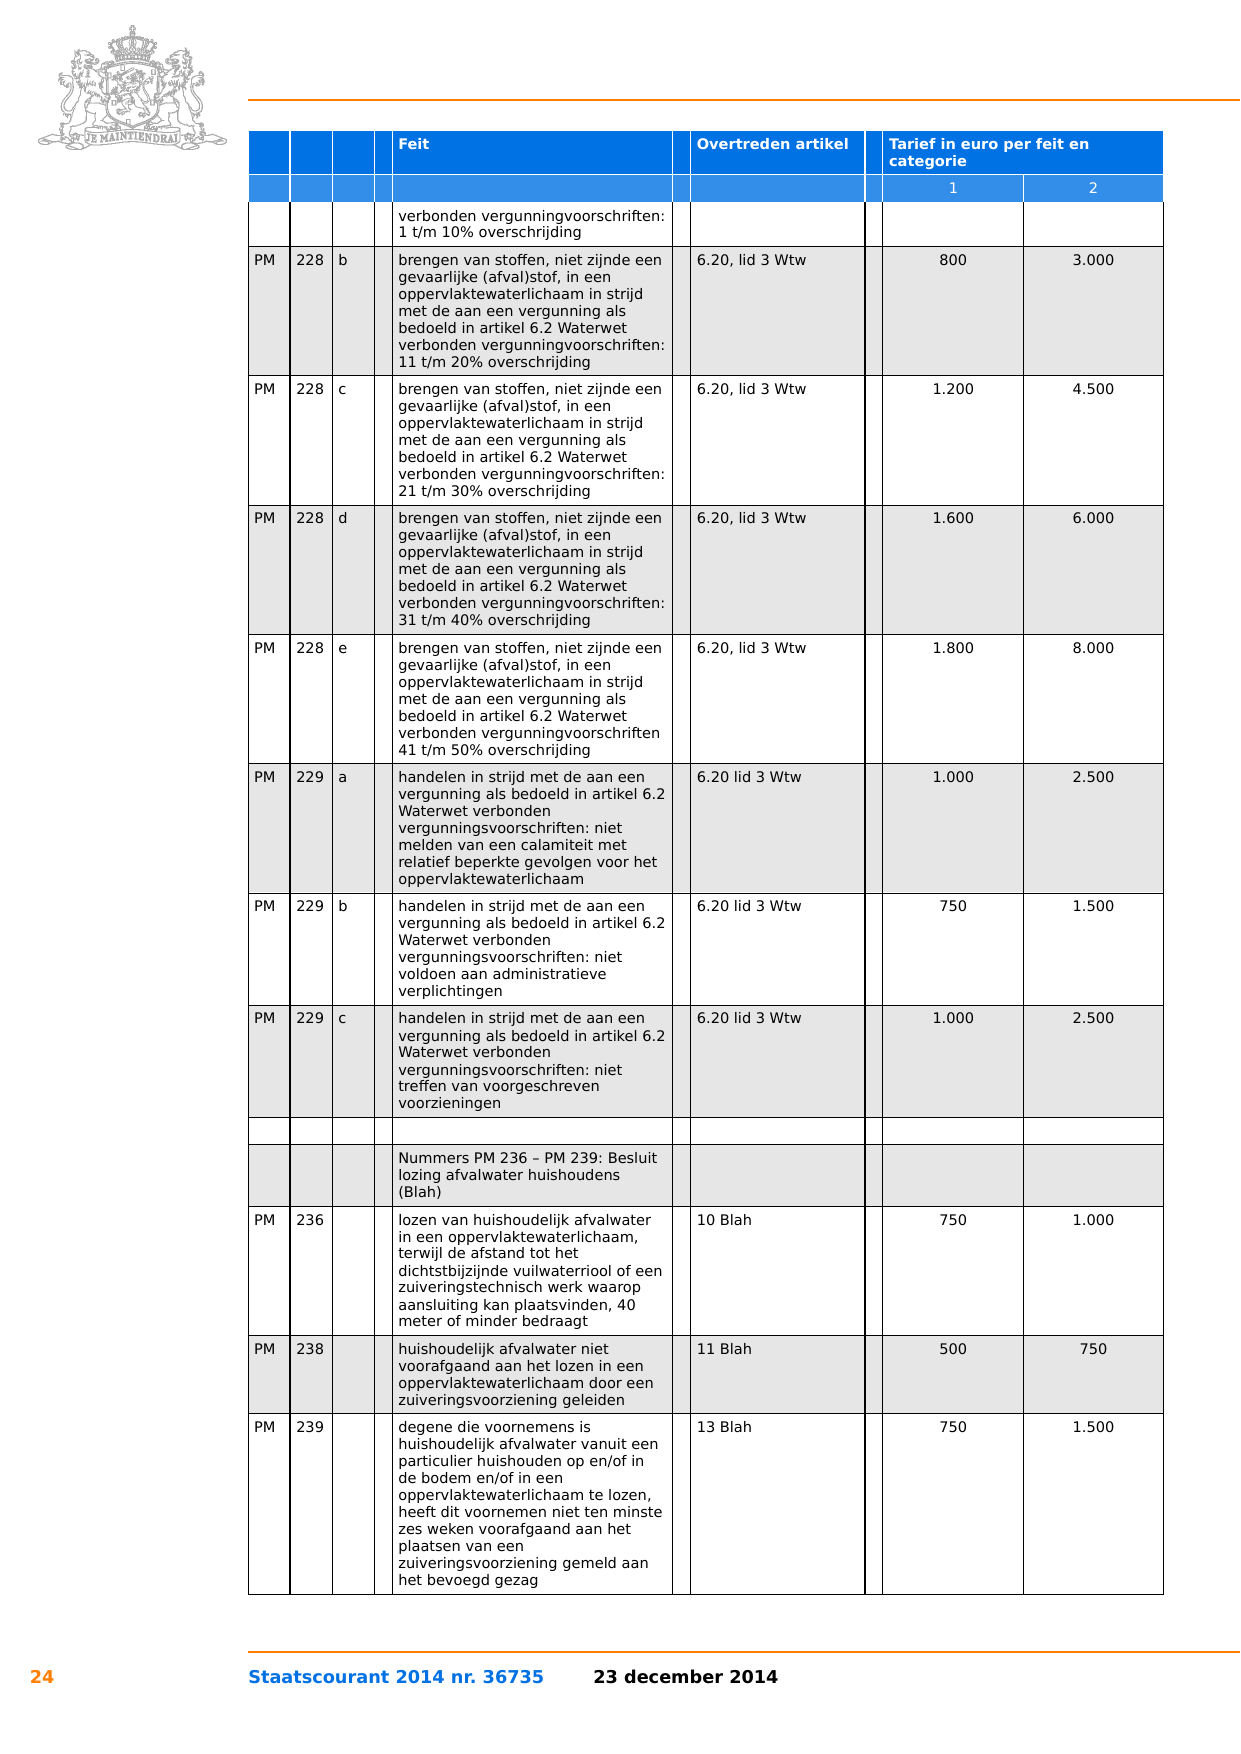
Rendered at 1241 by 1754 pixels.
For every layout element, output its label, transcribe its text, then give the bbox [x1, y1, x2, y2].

table_cell [375, 1145, 392, 1206]
table_cell [375, 376, 392, 504]
table_cell [333, 1207, 374, 1335]
table_cell [866, 1207, 882, 1335]
table_cell [673, 894, 690, 1005]
table_cell Nummers PM 236 – PM 239: Besluit lozing afvalwater huishoudens (Blah) [393, 1145, 672, 1206]
table_cell 1.500 [1024, 1414, 1163, 1593]
table_cell huishoudelijk afvalwater niet voorafgaand aan het lozen in een oppervlaktewaterlichaam door een zuiveringsvoorziening geleiden [393, 1336, 672, 1413]
table_cell [375, 1414, 392, 1593]
table_cell 6.20, lid 3 Wtw [691, 247, 864, 375]
table_cell 6.20 lid 3 Wtw [691, 1006, 864, 1117]
table_cell [249, 203, 289, 246]
table_cell [249, 1118, 289, 1144]
table_cell [375, 1118, 392, 1144]
table_cell [673, 1118, 690, 1144]
table_header [866, 131, 882, 174]
table_cell [883, 1118, 1023, 1144]
table_cell 229 [291, 894, 332, 1005]
table_cell brengen van stoffen, niet zijnde een gevaarlijke (afval)stof, in een oppervlaktewaterlichaam in strijd met de aan een vergunning als bedoeld in artikel 6.2 Waterwet verbonden vergunningvoorschriften: 11 t/m 20% overschrijding [393, 247, 672, 375]
table_cell handelen in strijd met de aan een vergunning als bedoeld in artikel 6.2 Waterwet verbonden vergunningsvoorschriften: niet melden van een calamiteit met relatief beperkte gevolgen voor het oppervlaktewaterlichaam [393, 764, 672, 892]
table_cell handelen in strijd met de aan een vergunning als bedoeld in artikel 6.2 Waterwet verbonden vergunningsvoorschriften: niet treffen van voorgeschreven voorzieningen [393, 1006, 672, 1117]
table_cell 10 Blah [691, 1207, 864, 1335]
table_cell [673, 1145, 690, 1206]
table_cell [375, 203, 392, 246]
table_cell [393, 175, 672, 202]
table_cell [691, 1118, 864, 1144]
table_cell c [333, 1006, 374, 1117]
table_cell [375, 247, 392, 375]
table_cell b [333, 894, 374, 1005]
table_cell 500 [883, 1336, 1023, 1413]
table_cell [375, 175, 392, 202]
table_cell 3.000 [1024, 247, 1163, 375]
table_cell [866, 506, 882, 634]
table_cell 6.20, lid 3 Wtw [691, 635, 864, 763]
table_cell PM [249, 1207, 289, 1335]
table_cell [291, 1118, 332, 1144]
table_cell 239 [291, 1414, 332, 1593]
table_cell 750 [883, 1414, 1023, 1593]
table_cell 1.800 [883, 635, 1023, 763]
table_header Feit [393, 131, 672, 174]
table_cell [673, 764, 690, 892]
table_header [291, 131, 332, 174]
table_cell 2 [1024, 175, 1163, 202]
table_cell handelen in strijd met de aan een vergunning als bedoeld in artikel 6.2 Waterwet verbonden vergunningsvoorschriften: niet voldoen aan administratieve verplichtingen [393, 894, 672, 1005]
table_cell 6.20, lid 3 Wtw [691, 506, 864, 634]
table_cell [291, 203, 332, 246]
table_cell c [333, 376, 374, 504]
table_cell 1.600 [883, 506, 1023, 634]
table_cell PM [249, 1006, 289, 1117]
table_cell 2.500 [1024, 1006, 1163, 1117]
table_cell [1024, 1118, 1163, 1144]
table_cell 800 [883, 247, 1023, 375]
table_header [673, 131, 690, 174]
table_cell [333, 1118, 374, 1144]
table_header [333, 131, 374, 174]
table_cell PM [249, 764, 289, 892]
table_cell [393, 1118, 672, 1144]
table_cell [291, 1145, 332, 1206]
table_cell [673, 203, 690, 246]
table_cell [673, 1207, 690, 1335]
table_cell [375, 506, 392, 634]
table_cell brengen van stoffen, niet zijnde een gevaarlijke (afval)stof, in een oppervlaktewaterlichaam in strijd met de aan een vergunning als bedoeld in artikel 6.2 Waterwet verbonden vergunningvoorschriften: 31 t/m 40% overschrijding [393, 506, 672, 634]
table_cell 1.000 [883, 1006, 1023, 1117]
table_header Overtreden artikel [691, 131, 864, 174]
table_cell [249, 175, 289, 202]
table_cell [866, 1336, 882, 1413]
table_cell [691, 175, 864, 202]
table_cell PM [249, 894, 289, 1005]
table_cell [333, 175, 374, 202]
table_cell [673, 506, 690, 634]
table_cell [375, 1207, 392, 1335]
table_cell 11 Blah [691, 1336, 864, 1413]
table_cell 1.200 [883, 376, 1023, 504]
table_cell 1.000 [883, 764, 1023, 892]
table_header Tarief in euro per feit en categorie [883, 131, 1163, 174]
table_cell [375, 764, 392, 892]
table_cell e [333, 635, 374, 763]
picture [38, 25, 227, 150]
table_cell [673, 1336, 690, 1413]
table_cell [866, 1414, 882, 1593]
table_cell [375, 635, 392, 763]
table_cell 13 Blah [691, 1414, 864, 1593]
table_cell [691, 1145, 864, 1206]
table_cell [883, 203, 1023, 246]
table_cell [866, 247, 882, 375]
table_cell lozen van huishoudelijk afvalwater in een oppervlaktewaterlichaam, terwijl de afstand tot het dichtstbijzijnde vuilwaterriool of een zuiveringstechnisch werk waarop aansluiting kan plaatsvinden, 40 meter of minder bedraagt [393, 1207, 672, 1335]
table_cell [673, 635, 690, 763]
table_cell [333, 1336, 374, 1413]
table_cell [673, 376, 690, 504]
table_cell PM [249, 247, 289, 375]
table_cell [866, 1145, 882, 1206]
table_cell PM [249, 635, 289, 763]
table_cell [375, 894, 392, 1005]
table_cell 228 [291, 376, 332, 504]
table_cell [866, 376, 882, 504]
table_cell [866, 635, 882, 763]
table_cell 229 [291, 1006, 332, 1117]
table_cell [673, 175, 690, 202]
table_cell b [333, 247, 374, 375]
table_cell d [333, 506, 374, 634]
table_cell [1024, 203, 1163, 246]
table_cell [691, 203, 864, 246]
table_cell 8.000 [1024, 635, 1163, 763]
table_cell verbonden vergunningvoorschriften: 1 t/m 10% overschrijding [393, 203, 672, 246]
table_cell [673, 1006, 690, 1117]
table_cell 1.000 [1024, 1207, 1163, 1335]
table_cell [866, 203, 882, 246]
table_cell 6.000 [1024, 506, 1163, 634]
table_cell a [333, 764, 374, 892]
table_cell [866, 764, 882, 892]
table_cell PM [249, 376, 289, 504]
table_cell [333, 1414, 374, 1593]
table_cell 229 [291, 764, 332, 892]
table_cell 1 [883, 175, 1023, 202]
table_header [375, 131, 392, 174]
table_cell PM [249, 1336, 289, 1413]
table_cell [333, 203, 374, 246]
table_cell [291, 175, 332, 202]
table_cell [249, 1145, 289, 1206]
table_cell 6.20, lid 3 Wtw [691, 376, 864, 504]
table_cell [673, 247, 690, 375]
table_cell 6.20 lid 3 Wtw [691, 764, 864, 892]
table_cell 750 [1024, 1336, 1163, 1413]
table_cell [333, 1145, 374, 1206]
table_cell 750 [883, 894, 1023, 1005]
table_cell [673, 1414, 690, 1593]
table_cell degene die voornemens is huishoudelijk afvalwater vanuit een particulier huishouden op en/of in de bodem en/of in een oppervlaktewaterlichaam te lozen, heeft dit voornemen niet ten minste zes weken voorafgaand aan het plaatsen van een zuiveringsvoorziening gemeld aan het bevoegd gezag [393, 1414, 672, 1593]
table_cell [375, 1336, 392, 1413]
table_cell [375, 1006, 392, 1117]
table_cell brengen van stoffen, niet zijnde een gevaarlijke (afval)stof, in een oppervlaktewaterlichaam in strijd met de aan een vergunning als bedoeld in artikel 6.2 Waterwet verbonden vergunningvoorschriften: 21 t/m 30% overschrijding [393, 376, 672, 504]
table_cell [1024, 1145, 1163, 1206]
table_cell 228 [291, 635, 332, 763]
table_cell [866, 175, 882, 202]
table_cell 228 [291, 506, 332, 634]
table_cell PM [249, 1414, 289, 1593]
table_cell 4.500 [1024, 376, 1163, 504]
table_cell 1.500 [1024, 894, 1163, 1005]
table_cell brengen van stoffen, niet zijnde een gevaarlijke (afval)stof, in een oppervlaktewaterlichaam in strijd met de aan een vergunning als bedoeld in artikel 6.2 Waterwet verbonden vergunningvoorschriften 41 t/m 50% overschrijding [393, 635, 672, 763]
table_cell 6.20 lid 3 Wtw [691, 894, 864, 1005]
table_header [249, 131, 289, 174]
table_cell PM [249, 506, 289, 634]
table_cell [866, 1118, 882, 1144]
table_cell [883, 1145, 1023, 1206]
table_cell 236 [291, 1207, 332, 1335]
table_cell [866, 894, 882, 1005]
table_cell 750 [883, 1207, 1023, 1335]
table_cell 228 [291, 247, 332, 375]
table_cell 2.500 [1024, 764, 1163, 892]
table_cell [866, 1006, 882, 1117]
table_cell 238 [291, 1336, 332, 1413]
